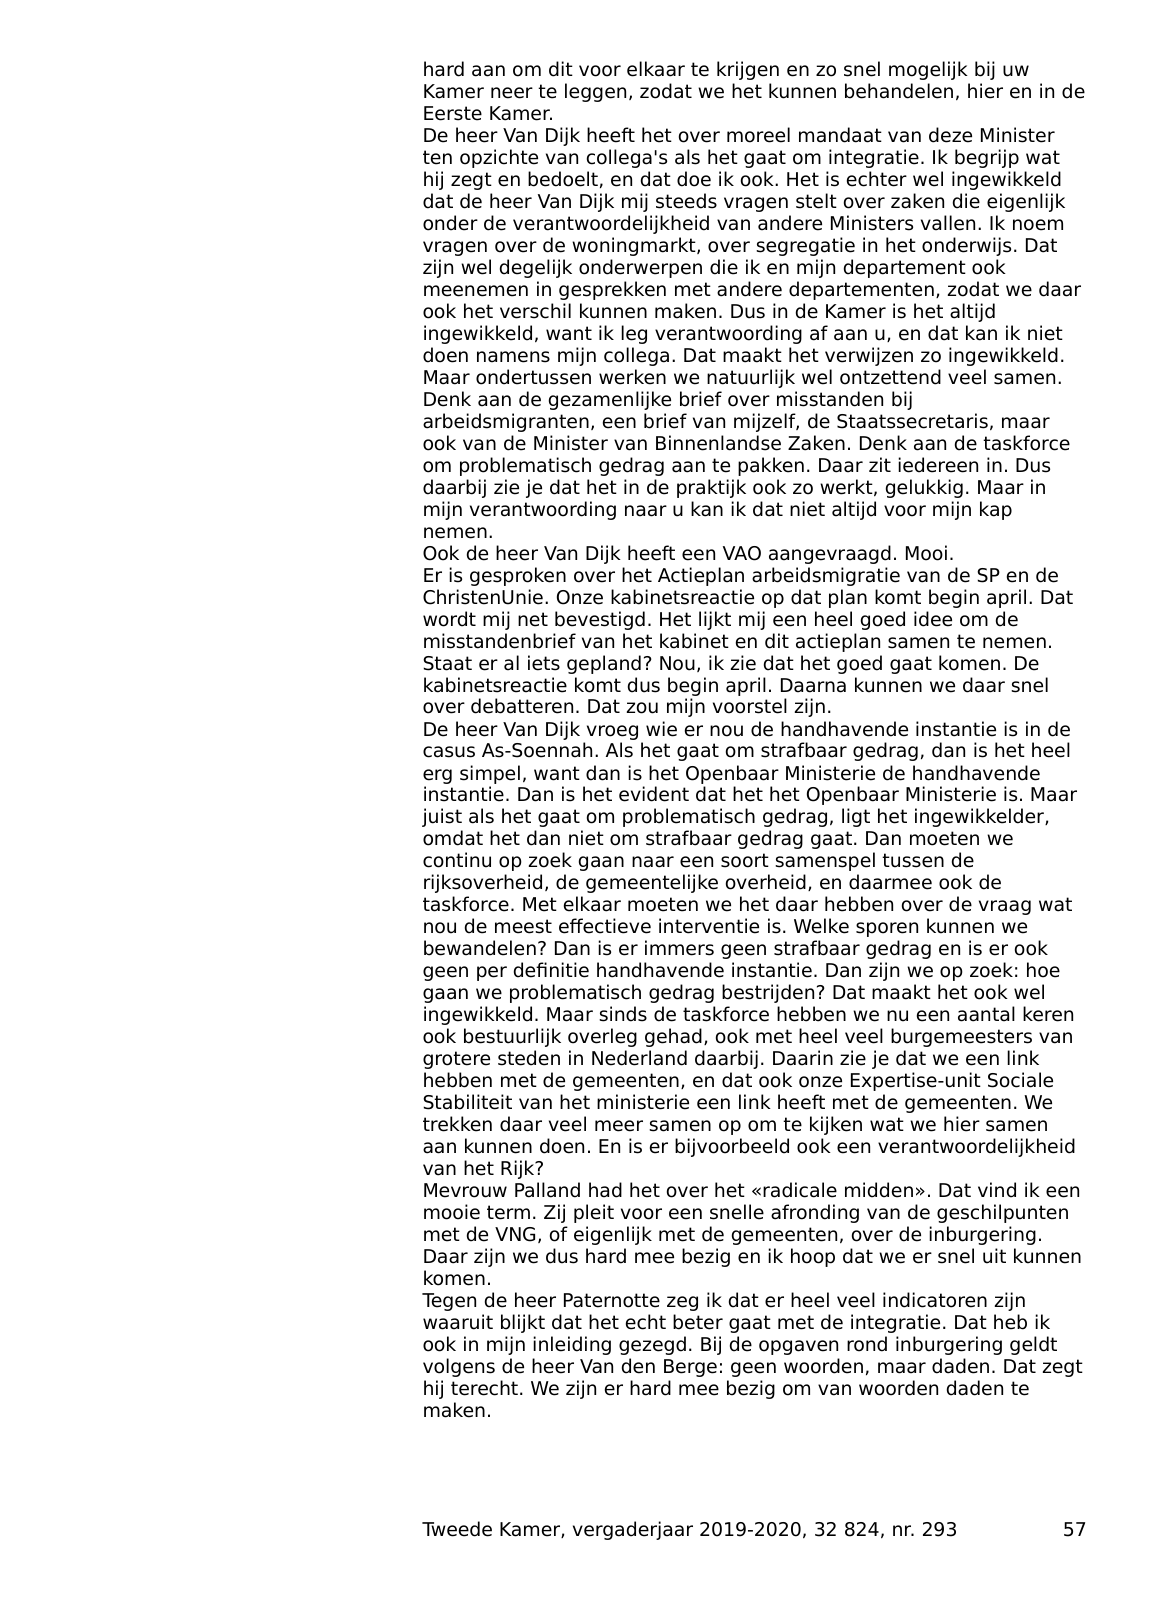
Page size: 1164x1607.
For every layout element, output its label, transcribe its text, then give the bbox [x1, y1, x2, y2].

text Tegen de heer Paternotte zeg ik dat er heel veel indicatoren zijn waaruit blijkt dat het echt beter gaat met de integratie. Dat heb ik ook in mijn inleiding gezegd. Bij de opgaven rond inburgering geldt volgens de heer Van den Berge: geen woorden, maar daden. Dat zegt hij terecht. We zijn er hard mee bezig om van woorden daden te maken. [422, 1290, 1087, 1422]
text Mevrouw Palland had het over het «radicale midden». Dat vind ik een mooie term. Zij pleit voor een snelle afronding van de geschilpunten met de VNG, of eigenlijk met de gemeenten, over de inburgering. Daar zijn we dus hard mee bezig en ik hoop dat we er snel uit kunnen komen. [422, 1180, 1087, 1290]
text Er is gesproken over het Actieplan arbeidsmigratie van de SP en de ChristenUnie. Onze kabinetsreactie op dat plan komt begin april. Dat wordt mij net bevestigd. Het lijkt mij een heel goed idee om de misstandenbrief van het kabinet en dit actieplan samen te nemen. Staat er al iets gepland? Nou, ik zie dat het goed gaat komen. De kabinetsreactie komt dus begin april. Daarna kunnen we daar snel over debatteren. Dat zou mijn voorstel zijn. [422, 564, 1087, 718]
text Ook de heer Van Dijk heeft een VAO aangevraagd. Mooi. [422, 543, 1087, 564]
text De heer Van Dijk heeft het over moreel mandaat van deze Minister ten opzichte van collega's als het gaat om integratie. Ik begrijp wat hij zegt en bedoelt, en dat doe ik ook. Het is echter wel ingewikkeld dat de heer Van Dijk mij steeds vragen stelt over zaken die eigenlijk onder de verantwoordelijkheid van andere Ministers vallen. Ik noem vragen over de woningmarkt, over segregatie in het onderwijs. Dat zijn wel degelijk onderwerpen die ik en mijn departement ook meenemen in gesprekken met andere departementen, zodat we daar ook het verschil kunnen maken. Dus in de Kamer is het altijd ingewikkeld, want ik leg verantwoording af aan u, en dat kan ik niet doen namens mijn collega. Dat maakt het verwijzen zo ingewikkeld. Maar ondertussen werken we natuurlijk wel ontzettend veel samen. Denk aan de gezamenlijke brief over misstanden bij arbeidsmigranten, een brief van mijzelf, de Staatssecretaris, maar ook van de Minister van Binnenlandse Zaken. Denk aan de taskforce om problematisch gedrag aan te pakken. Daar zit iedereen in. Dus daarbij zie je dat het in de praktijk ook zo werkt, gelukkig. Maar in mijn verantwoording naar u kan ik dat niet altijd voor mijn kap nemen. [422, 125, 1087, 543]
text hard aan om dit voor elkaar te krijgen en zo snel mogelijk bij uw Kamer neer te leggen, zodat we het kunnen behandelen, hier en in de Eerste Kamer. [422, 59, 1087, 125]
text De heer Van Dijk vroeg wie er nou de handhavende instantie is in de casus As-Soennah. Als het gaat om strafbaar gedrag, dan is het heel erg simpel, want dan is het Openbaar Ministerie de handhavende instantie. Dan is het evident dat het het Openbaar Ministerie is. Maar juist als het gaat om problematisch gedrag, ligt het ingewikkelder, omdat het dan niet om strafbaar gedrag gaat. Dan moeten we continu op zoek gaan naar een soort samenspel tussen de rijksoverheid, de gemeentelijke overheid, en daarmee ook de taskforce. Met elkaar moeten we het daar hebben over de vraag wat nou de meest effectieve interventie is. Welke sporen kunnen we bewandelen? Dan is er immers geen strafbaar gedrag en is er ook geen per definitie handhavende instantie. Dan zijn we op zoek: hoe gaan we problematisch gedrag bestrijden? Dat maakt het ook wel ingewikkeld. Maar sinds de taskforce hebben we nu een aantal keren ook bestuurlijk overleg gehad, ook met heel veel burgemeesters van grotere steden in Nederland daarbij. Daarin zie je dat we een link hebben met de gemeenten, en dat ook onze Expertise-unit Sociale Stabiliteit van het ministerie een link heeft met de gemeenten. We trekken daar veel meer samen op om te kijken wat we hier samen aan kunnen doen. En is er bijvoorbeeld ook een verantwoordelijkheid van het Rijk? [422, 718, 1087, 1180]
